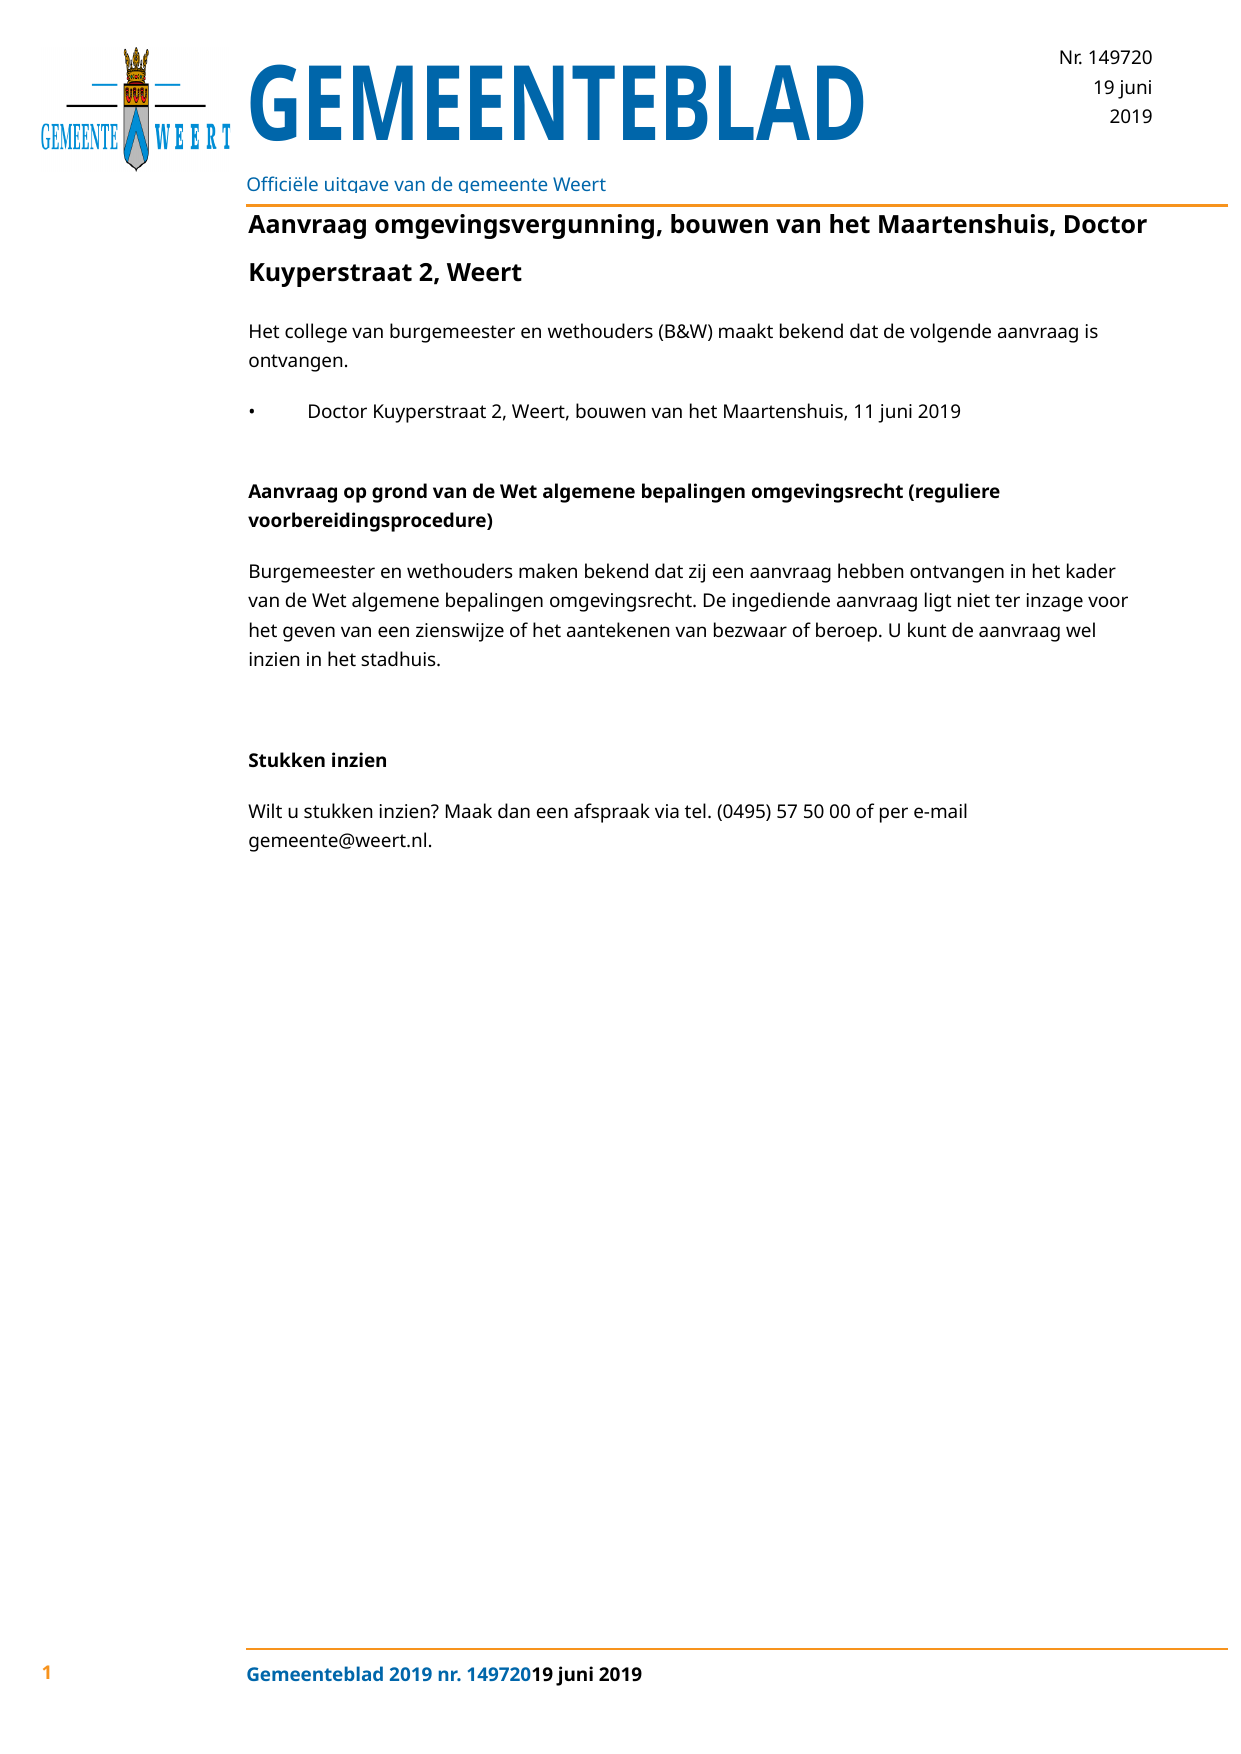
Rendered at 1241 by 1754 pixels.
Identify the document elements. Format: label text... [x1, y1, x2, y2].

text Stukken inzien [248, 747, 1152, 773]
picture [41, 47, 231, 172]
text Aanvraag op grond van de Wet algemene bepalingen omgevingsrecht (reguliere voorbereidingsprocedure) [248, 478, 1152, 533]
text Burgemeester en wethouders maken bekend dat zij een aanvraag hebben ontvangen in het kader van de Wet algemene bepalingen omgevingsrecht. De ingediende aanvraag ligt niet ter inzage voor het geven van een zienswijze of het aantekenen van bezwaar of beroep. U kunt de aanvraag wel inzien in het stadhuis. [248, 558, 1152, 672]
text Wilt u stukken inzien? Maak dan een afspraak via tel. (0495) 57 50 00 of per e-mail gemeente@weert.nl. [248, 798, 1152, 853]
text Aanvraag omgevingsvergunning, bouwen van het Maartenshuis, Doctor Kuyperstraat 2, Weert [248, 207, 1152, 288]
text Het college van burgemeester en wethouders (B&W) maakt bekend dat de volgende aanvraag is ontvangen. [248, 318, 1152, 373]
list Doctor Kuyperstraat 2, Weert, bouwen van het Maartenshuis, 11 juni 2019 [248, 398, 1152, 424]
